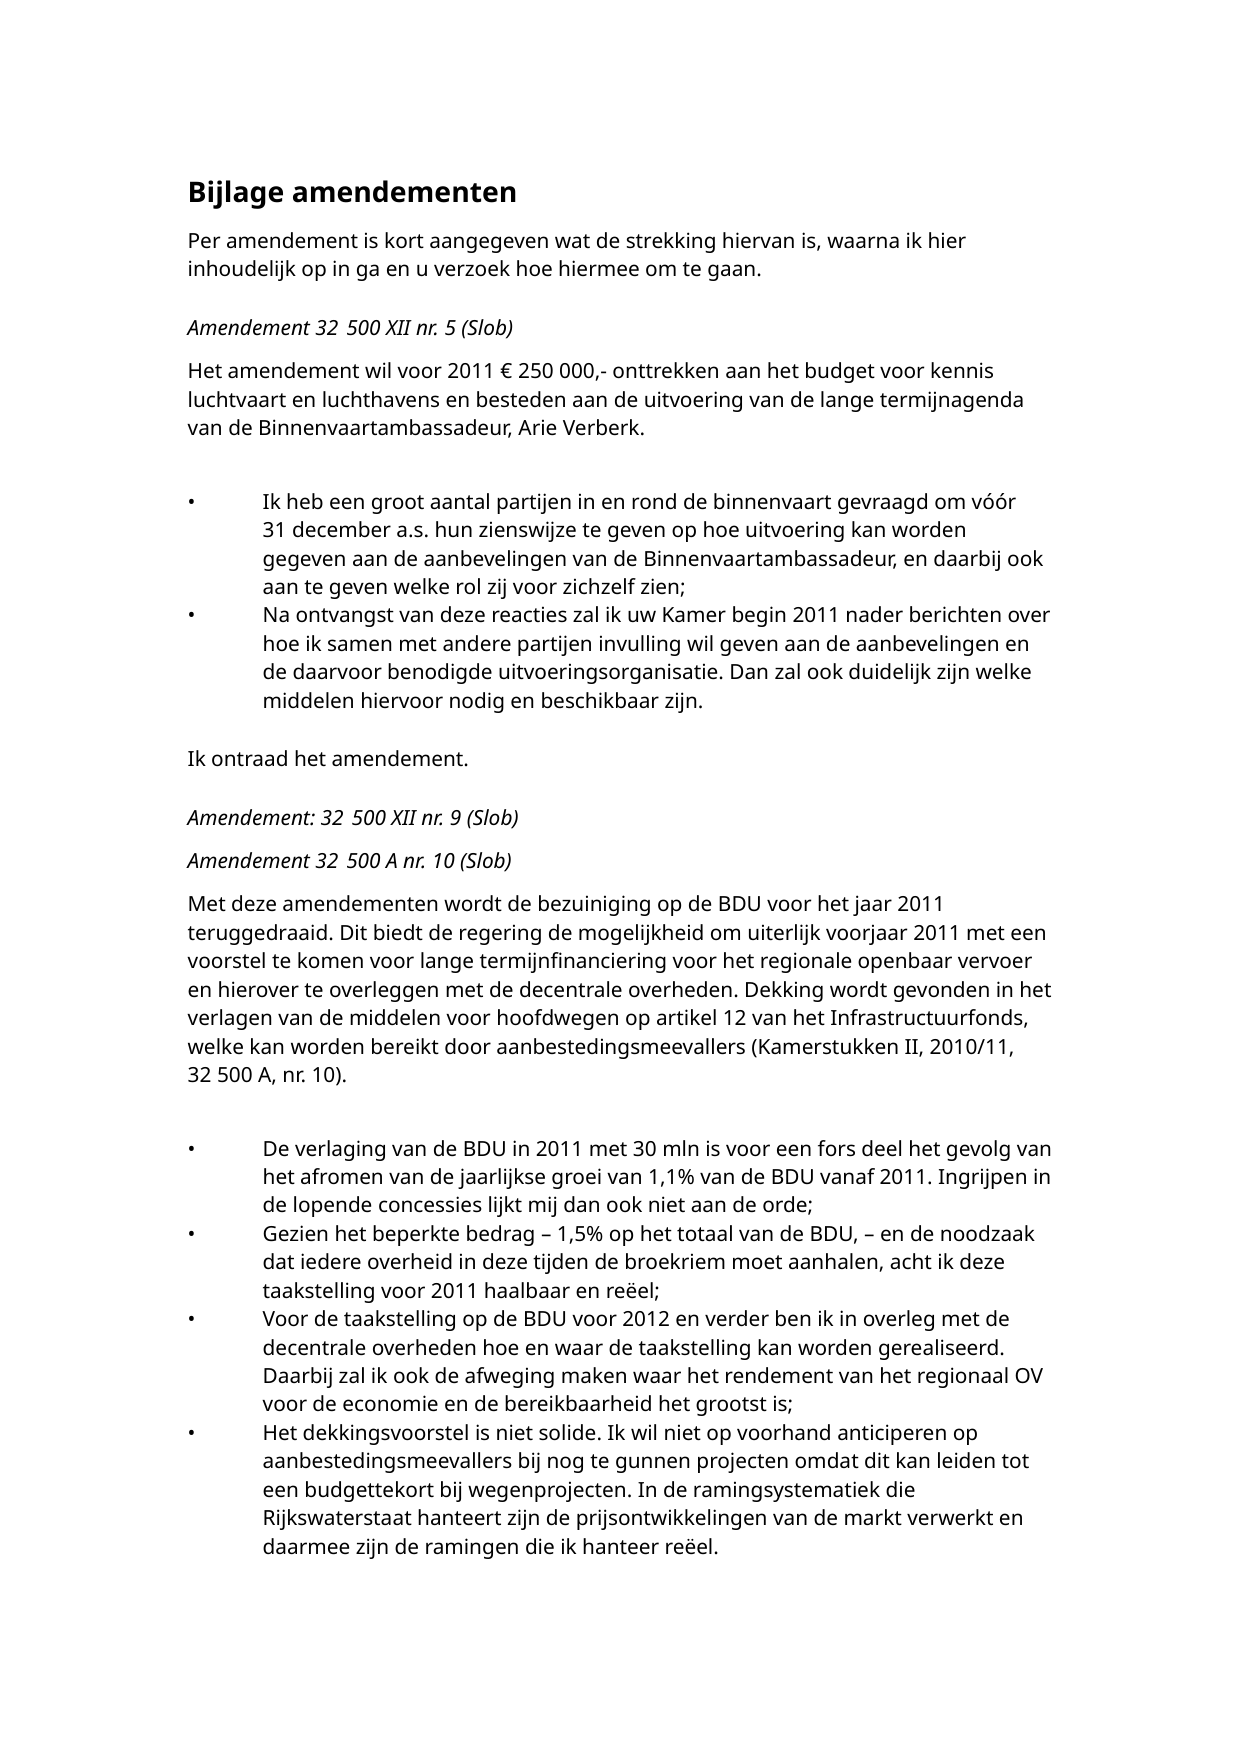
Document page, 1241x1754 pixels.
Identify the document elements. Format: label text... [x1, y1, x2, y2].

list Het dekkingsvoorstel is niet solide. Ik wil niet op voorhand anticiperen op aanbestedingsmeevallers bij nog te gunnen projecten omdat dit kan leiden tot een budgettekort bij wegenprojecten. In de ramingsystematiek die Rijkswaterstaat hanteert zijn de prijsontwikkelingen van de markt verwerkt en daarmee zijn de ramingen die ik hanteer reëel. [187, 1418, 1053, 1560]
list Voor de taakstelling op de BDU voor 2012 en verder ben ik in overleg met de decentrale overheden hoe en waar de taakstelling kan worden gerealiseerd. Daarbij zal ik ook de afweging maken waar het rendement van het regionaal OV voor de economie en de bereikbaarheid het grootst is; [187, 1304, 1053, 1418]
text Per amendement is kort aangegeven wat de strekking hiervan is, waarna ik hier inhoudelijk op in ga en u verzoek hoe hiermee om te gaan. [187, 226, 1053, 283]
text Amendement 32 500 A nr. 10 (Slob) [187, 846, 1053, 874]
list Na ontvangst van deze reacties zal ik uw Kamer begin 2011 nader berichten over hoe ik samen met andere partijen invulling wil geven aan de aanbevelingen en de daarvoor benodigde uitvoeringsorganisatie. Dan zal ook duidelijk zijn welke middelen hiervoor nodig en beschikbaar zijn. [187, 601, 1053, 714]
text Het amendement wil voor 2011 € 250 000,- onttrekken aan het budget voor kennis luchtvaart en luchthavens en besteden aan de uitvoering van de lange termijnagenda van de Binnenvaartambassadeur, Arie Verberk. [187, 356, 1053, 442]
text Ik ontraad het amendement. [187, 744, 1053, 773]
list Ik heb een groot aantal partijen in en rond de binnenvaart gevraagd om vóór 31 december a.s. hun zienswijze te geven op hoe uitvoering kan worden gegeven aan de aanbevelingen van de Binnenvaartambassadeur, en daarbij ook aan te geven welke rol zij voor zichzelf zien; [187, 487, 1053, 601]
list De verlaging van de BDU in 2011 met 30 mln is voor een fors deel het gevolg van het afromen van de jaarlijkse groei van 1,1% van de BDU vanaf 2011. Ingrijpen in de lopende concessies lijkt mij dan ook niet aan de orde; [187, 1134, 1053, 1219]
text Met deze amendementen wordt de bezuiniging op de BDU voor het jaar 2011 teruggedraaid. Dit biedt de regering de mogelijkheid om uiterlijk voorjaar 2011 met een voorstel te komen voor lange termijnfinanciering voor het regionale openbaar vervoer en hierover te overleggen met de decentrale overheden. Dekking wordt gevonden in het verlagen van de middelen voor hoofdwegen op artikel 12 van het Infrastructuurfonds, welke kan worden bereikt door aanbestedingsmeevallers (Kamerstukken II, 2010/11, 32 500 A, nr. 10). [187, 889, 1053, 1089]
text Amendement: 32 500 XII nr. 9 (Slob) [187, 803, 1053, 831]
list Gezien het beperkte bedrag – 1,5% op het totaal van de BDU, – en de noodzaak dat iedere overheid in deze tijden de broekriem moet aanhalen, acht ik deze taakstelling voor 2011 haalbaar en reëel; [187, 1219, 1053, 1304]
text Amendement 32 500 XII nr. 5 (Slob) [187, 313, 1053, 341]
subtitle Bijlage amendementen [187, 172, 1053, 211]
